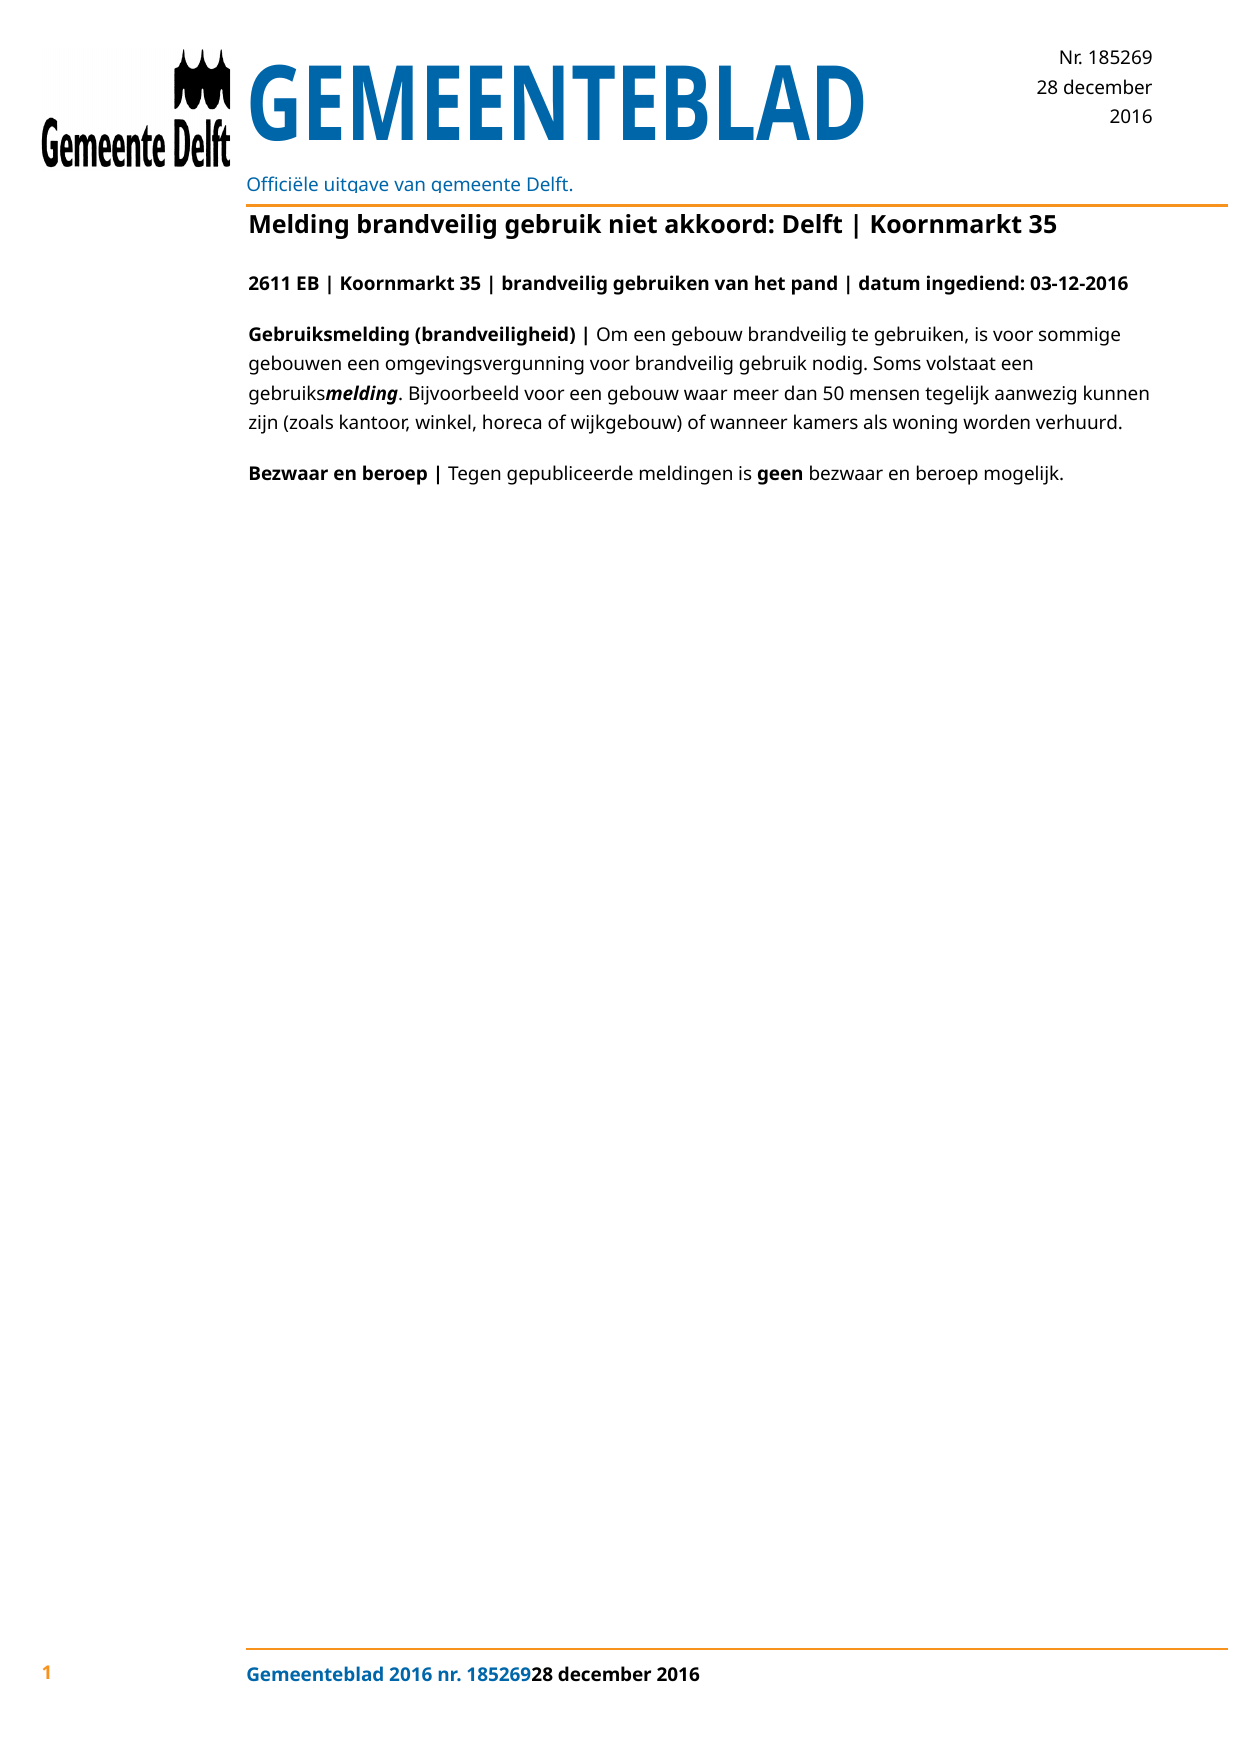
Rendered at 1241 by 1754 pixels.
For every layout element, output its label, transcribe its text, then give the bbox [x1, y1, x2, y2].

text Gebruiksmelding (brandveiligheid) | Om een gebouw brandveilig te gebruiken, is voor sommige gebouwen een omgevingsvergunning voor brandveilig gebruik nodig. Soms volstaat een gebruiksmelding. Bijvoorbeeld voor een gebouw waar meer dan 50 mensen tegelijk aanwezig kunnen zijn (zoals kantoor, winkel, horeca of wijkgebouw) of wanneer kamers als woning worden verhuurd. [248, 321, 1152, 435]
text Melding brandveilig gebruik niet akkoord: Delft | Koornmarkt 35 [248, 207, 1152, 241]
text Bezwaar en beroep | Tegen gepubliceerde meldingen is geen bezwaar en beroep mogelijk. [248, 460, 1152, 486]
picture [41, 47, 231, 172]
text 2611 EB | Koornmarkt 35 | brandveilig gebruiken van het pand | datum ingediend: 03-12-2016 [248, 270, 1152, 296]
